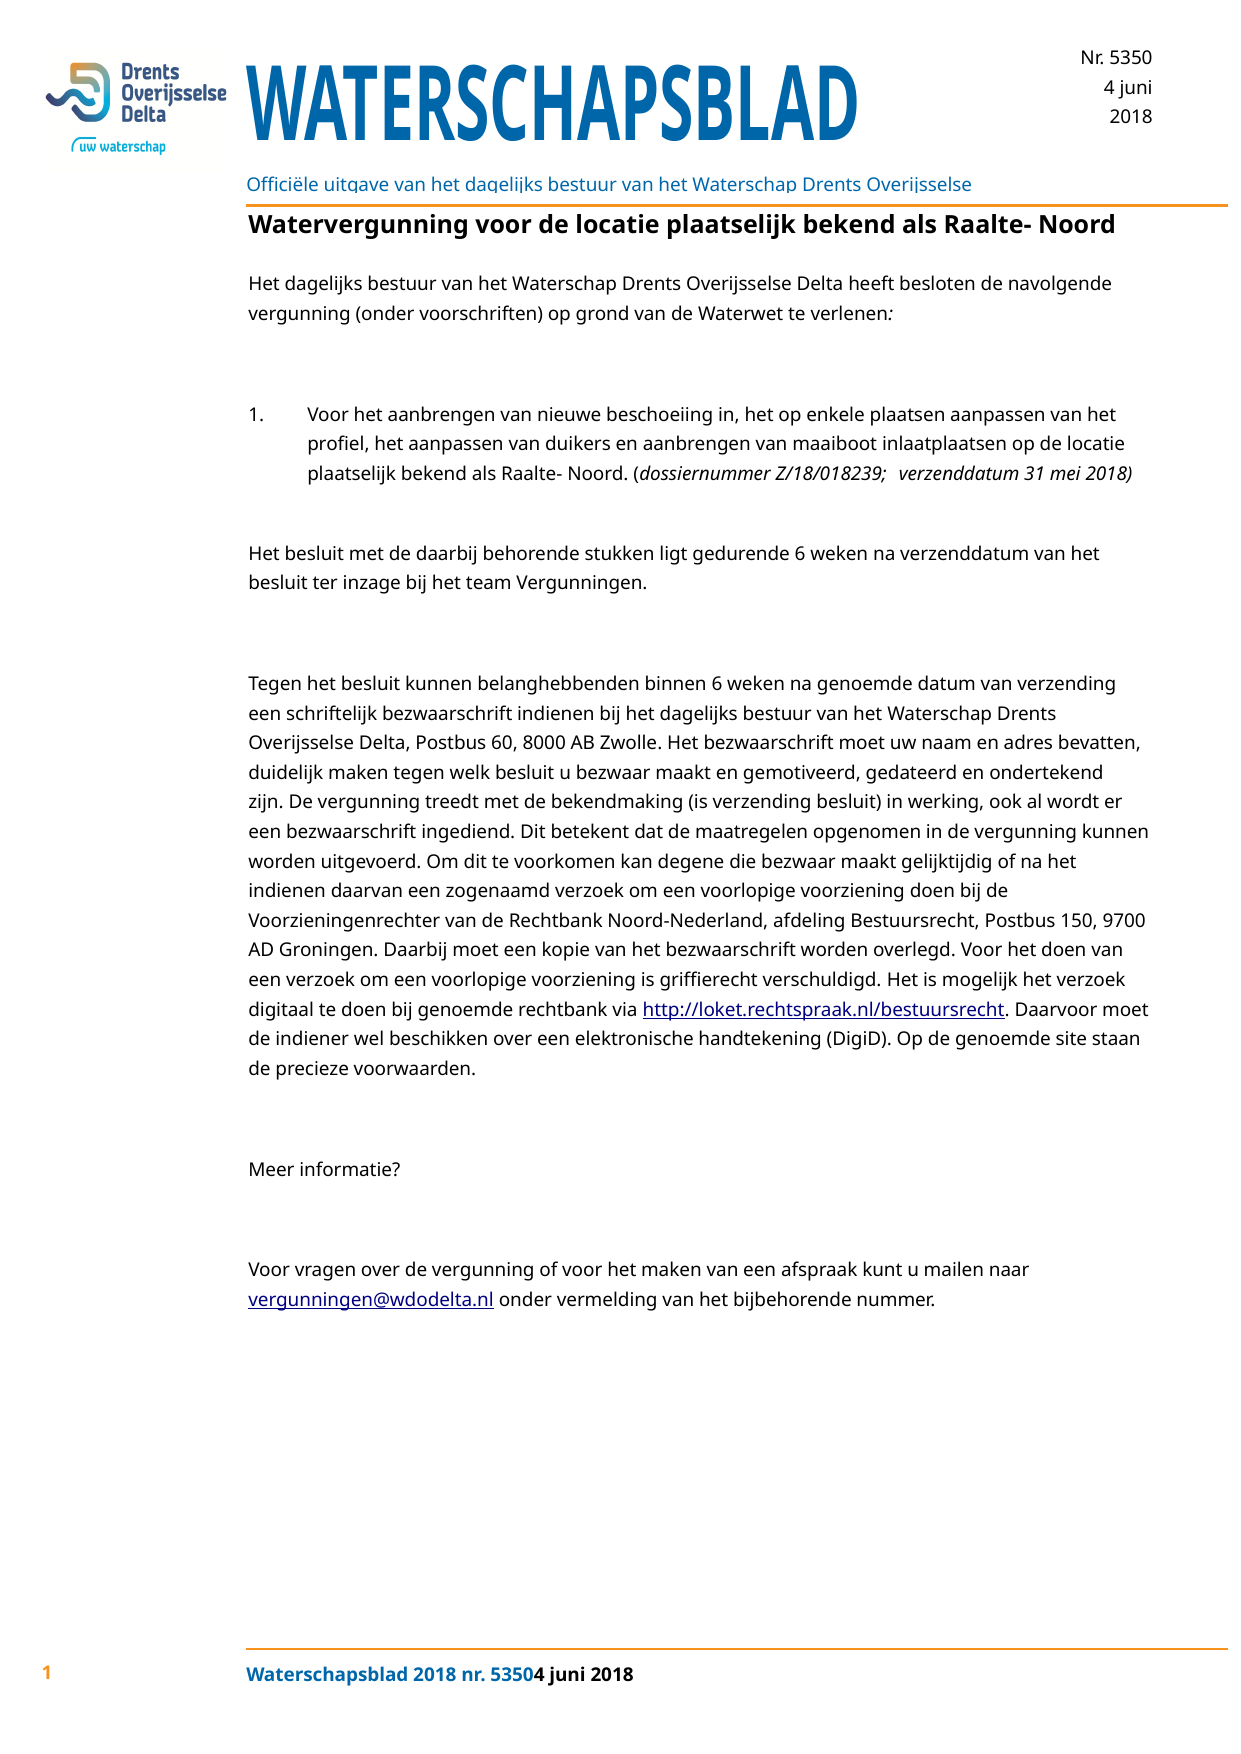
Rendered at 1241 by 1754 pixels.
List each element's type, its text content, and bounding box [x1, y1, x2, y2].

text Voor vragen over de vergunning of voor het maken van een afspraak kunt u mailen naar vergunningen@wdodelta.nl onder vermelding van het bijbehorende nummer. [248, 1257, 1152, 1312]
list Voor het aanbrengen van nieuwe beschoeiing in, het op enkele plaatsen aanpassen van het profiel, het aanpassen van duikers en aanbrengen van maaiboot inlaatplaatsen op de locatie plaatselijk bekend als Raalte- Noord. (dossiernummer Z/18/018239; verzenddatum 31 mei 2018) [248, 401, 1152, 486]
text Het dagelijks bestuur van het Waterschap Drents Overijsselse Delta heeft besloten de navolgende vergunning (onder voorschriften) op grond van de Waterwet te verlenen: [248, 270, 1152, 326]
text Het besluit met de daarbij behorende stukken ligt gedurende 6 weken na verzenddatum van het besluit ter inzage bij het team Vergunningen. [248, 540, 1152, 595]
picture [41, 47, 231, 172]
text Watervergunning voor de locatie plaatselijk bekend als Raalte- Noord [248, 207, 1152, 241]
text Tegen het besluit kunnen belanghebbenden binnen 6 weken na genoemde datum van verzending een schriftelijk bezwaarschrift indienen bij het dagelijks bestuur van het Waterschap Drents Overijsselse Delta, Postbus 60, 8000 AB Zwolle. Het bezwaarschrift moet uw naam en adres bevatten, duidelijk maken tegen welk besluit u bezwaar maakt en gemotiveerd, gedateerd en ondertekend zijn. De vergunning treedt met de bekendmaking (is verzending besluit) in werking, ook al wordt er een bezwaarschrift ingediend. Dit betekent dat de maatregelen opgenomen in de vergunning kunnen worden uitgevoerd. Om dit te voorkomen kan degene die bezwaar maakt gelijktijdig of na het indienen daarvan een zogenaamd verzoek om een voorlopige voorziening doen bij de Voorzieningenrechter van de Rechtbank Noord-Nederland, afdeling Bestuursrecht, Postbus 150, 9700 AD Groningen. Daarbij moet een kopie van het bezwaarschrift worden overlegd. Voor het doen van een verzoek om een voorlopige voorziening is griffierecht verschuldigd. Het is mogelijk het verzoek digitaal te doen bij genoemde rechtbank via http://loket.rechtspraak.nl/bestuursrecht. Daarvoor moet de indiener wel beschikken over een elektronische handtekening (DigiD). Op de genoemde site staan de precieze voorwaarden. [248, 670, 1152, 1081]
text Meer informatie? [248, 1156, 1152, 1181]
